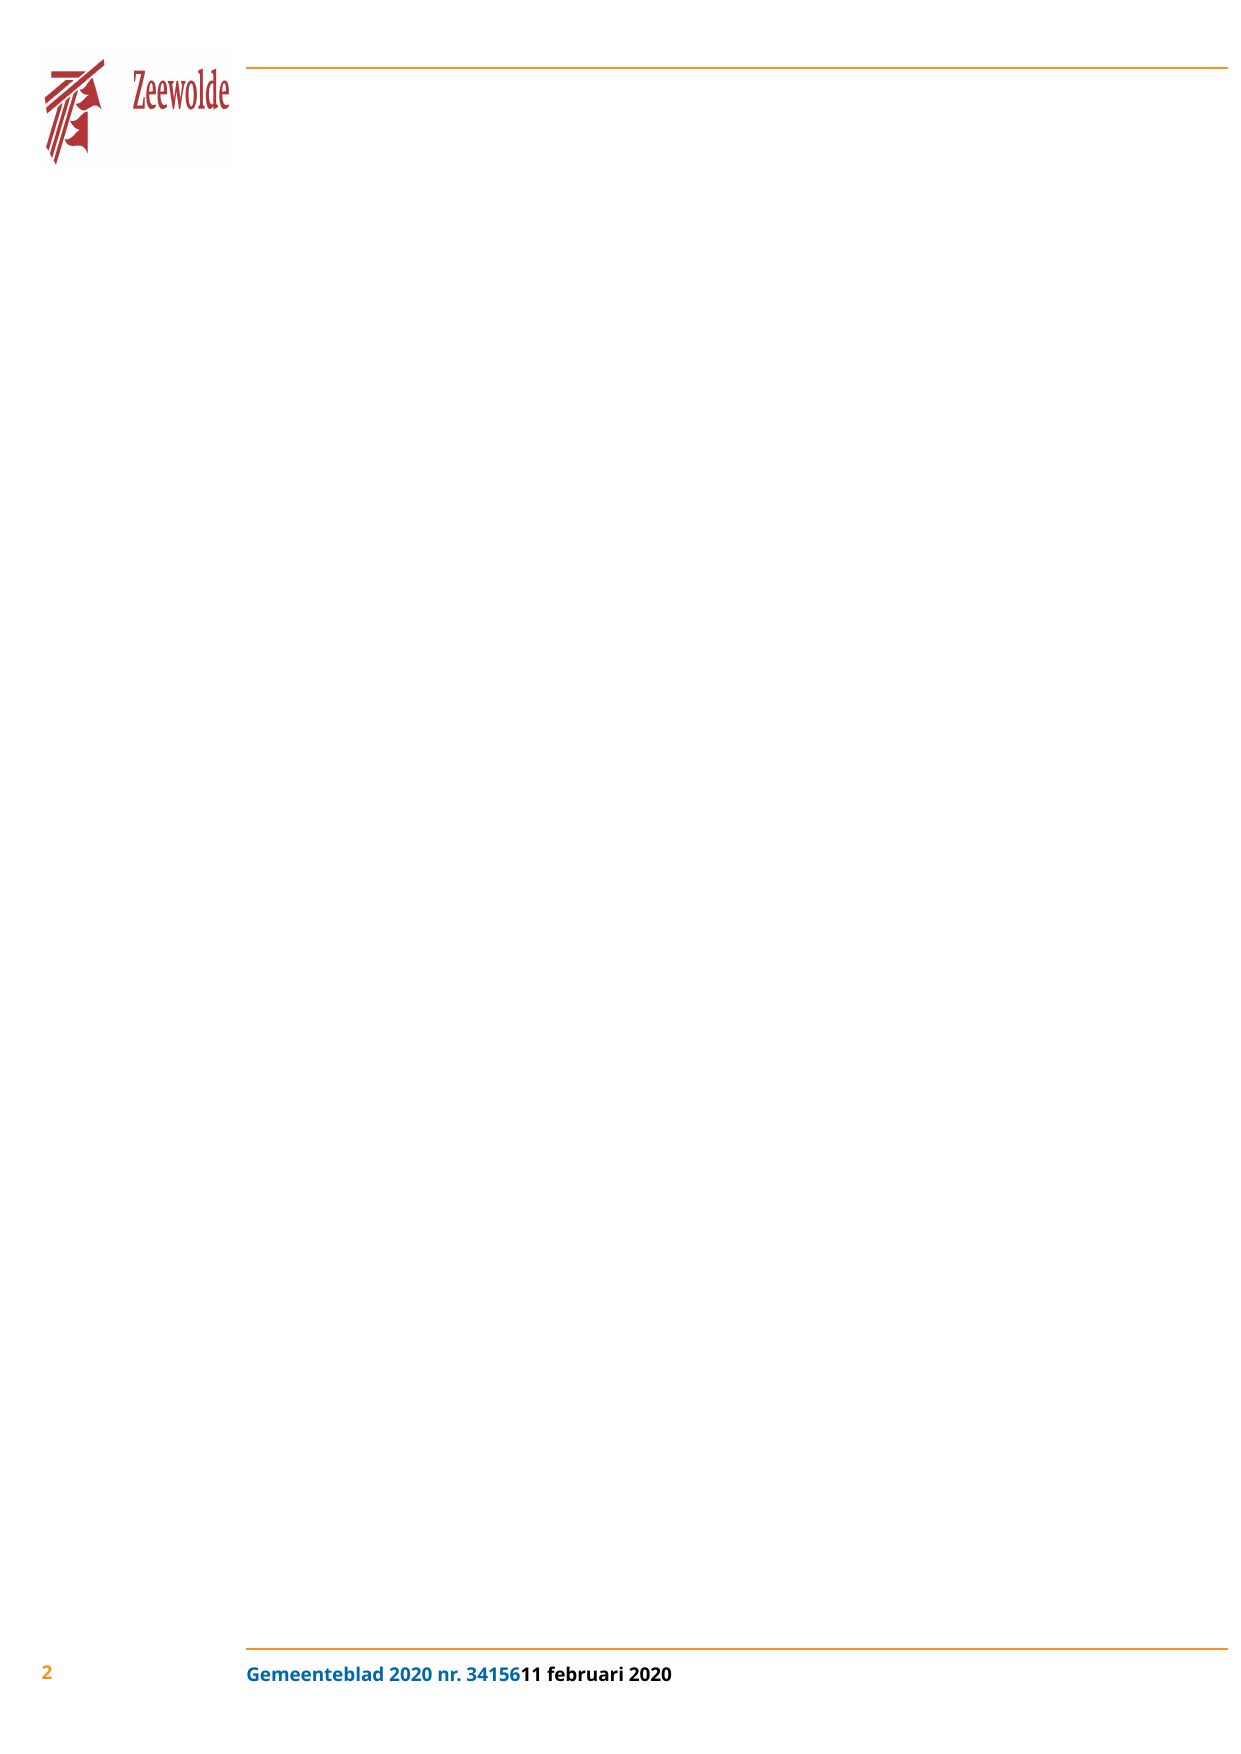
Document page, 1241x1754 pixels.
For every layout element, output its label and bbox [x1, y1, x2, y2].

picture [41, 47, 231, 172]
